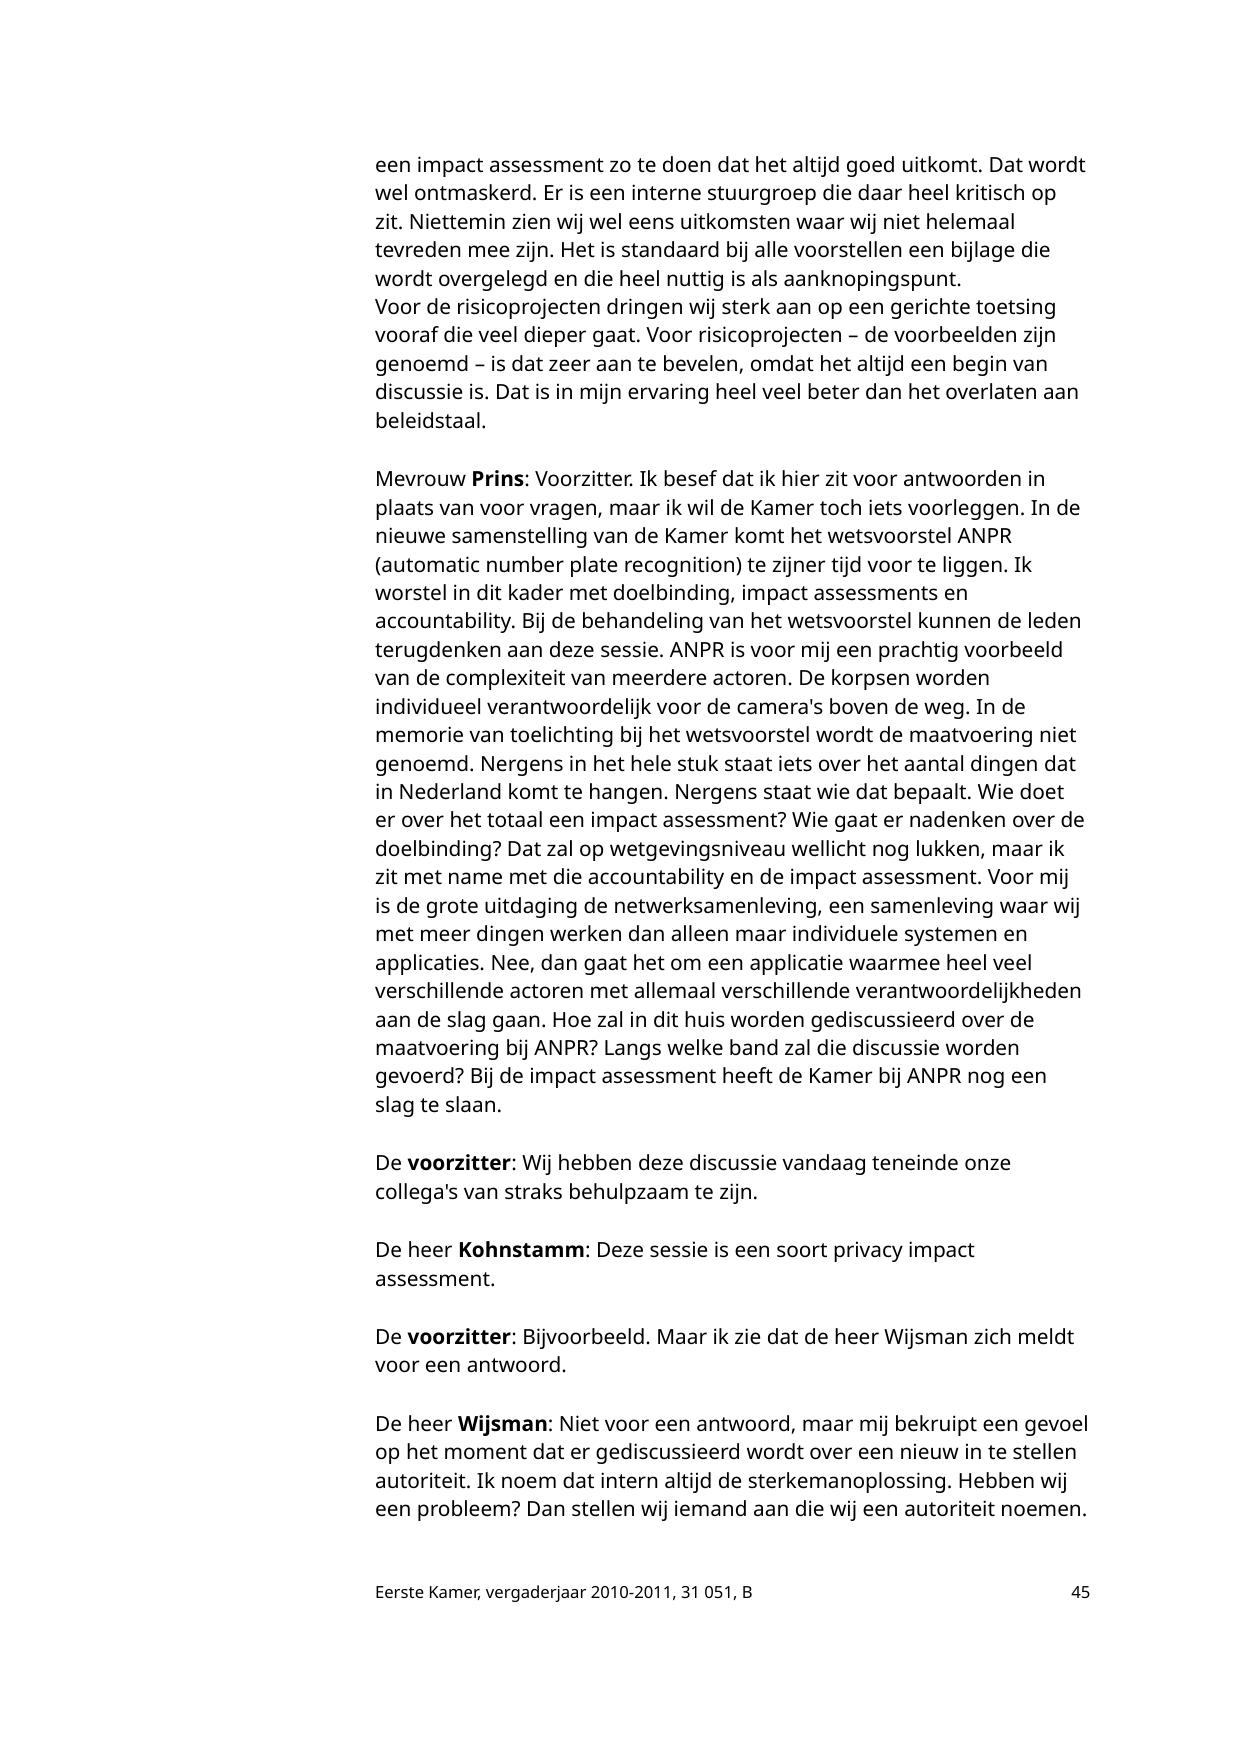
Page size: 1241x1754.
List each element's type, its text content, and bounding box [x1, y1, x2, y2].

text De heer Wijsman: Niet voor een antwoord, maar mij bekruipt een gevoel op het moment dat er gediscussieerd wordt over een nieuw in te stellen autoriteit. Ik noem dat intern altijd de sterkemanoplossing. Hebben wij een probleem? Dan stellen wij iemand aan die wij een autoriteit noemen. [375, 1409, 1090, 1523]
text Mevrouw Prins: Voorzitter. Ik besef dat ik hier zit voor antwoorden in plaats van voor vragen, maar ik wil de Kamer toch iets voorleggen. In de nieuwe samenstelling van de Kamer komt het wetsvoorstel ANPR (automatic number plate recognition) te zijner tijd voor te liggen. Ik worstel in dit kader met doelbinding, impact assessments en accountability. Bij de behandeling van het wetsvoorstel kunnen de leden terugdenken aan deze sessie. ANPR is voor mij een prachtig voorbeeld van de complexiteit van meerdere actoren. De korpsen worden individueel verantwoordelijk voor de camera's boven de weg. In de memorie van toelichting bij het wetsvoorstel wordt de maatvoering niet genoemd. Nergens in het hele stuk staat iets over het aantal dingen dat in Nederland komt te hangen. Nergens staat wie dat bepaalt. Wie doet er over het totaal een impact assessment? Wie gaat er nadenken over de doelbinding? Dat zal op wetgevingsniveau wellicht nog lukken, maar ik zit met name met die accountability en de impact assessment. Voor mij is de grote uitdaging de netwerksamenleving, een samenleving waar wij met meer dingen werken dan alleen maar individuele systemen en applicaties. Nee, dan gaat het om een applicatie waarmee heel veel verschillende actoren met allemaal verschillende verantwoordelijkheden aan de slag gaan. Hoe zal in dit huis worden gediscussieerd over de maatvoering bij ANPR? Langs welke band zal die discussie worden gevoerd? Bij de impact assessment heeft de Kamer bij ANPR nog een slag te slaan. [375, 464, 1090, 1118]
text een impact assessment zo te doen dat het altijd goed uitkomt. Dat wordt wel ontmaskerd. Er is een interne stuurgroep die daar heel kritisch op zit. Niettemin zien wij wel eens uitkomsten waar wij niet helemaal tevreden mee zijn. Het is standaard bij alle voorstellen een bijlage die wordt overgelegd en die heel nuttig is als aanknopingspunt. [375, 150, 1090, 292]
text Voor de risicoprojecten dringen wij sterk aan op een gerichte toetsing vooraf die veel dieper gaat. Voor risicoprojecten – de voorbeelden zijn genoemd – is dat zeer aan te bevelen, omdat het altijd een begin van discussie is. Dat is in mijn ervaring heel veel beter dan het overlaten aan beleidstaal. [375, 292, 1090, 434]
text De voorzitter: Bijvoorbeeld. Maar ik zie dat de heer Wijsman zich meldt voor een antwoord. [375, 1322, 1090, 1379]
text De voorzitter: Wij hebben deze discussie vandaag teneinde onze collega's van straks behulpzaam te zijn. [375, 1148, 1090, 1205]
text De heer Kohnstamm: Deze sessie is een soort privacy impact assessment. [375, 1235, 1090, 1292]
